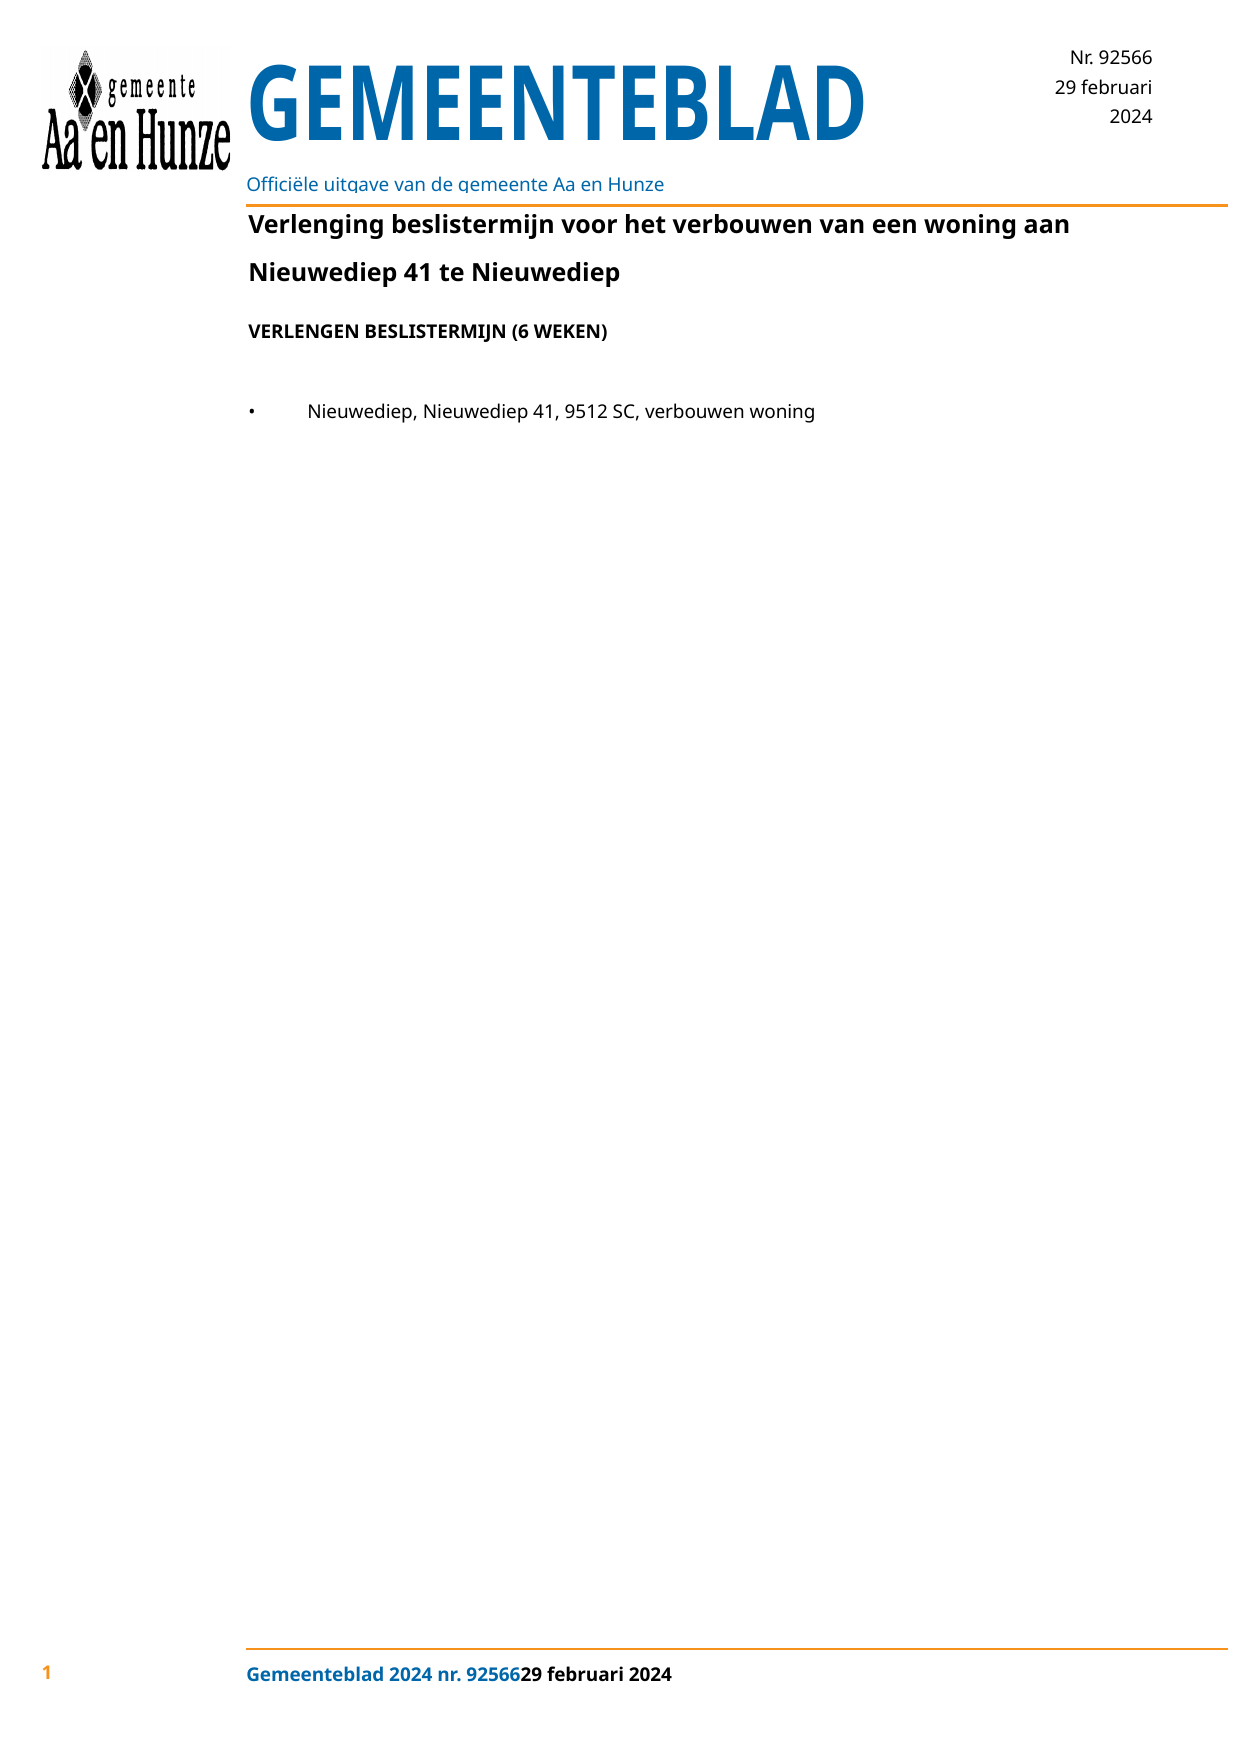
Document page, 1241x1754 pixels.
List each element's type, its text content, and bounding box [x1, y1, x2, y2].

list Nieuwediep, Nieuwediep 41, 9512 SC, verbouwen woning [248, 398, 1152, 424]
picture [41, 47, 231, 172]
text Verlenging beslistermijn voor het verbouwen van een woning aan Nieuwediep 41 te Nieuwediep [248, 207, 1152, 288]
text VERLENGEN BESLISTERMIJN (6 WEKEN) [248, 318, 1152, 344]
